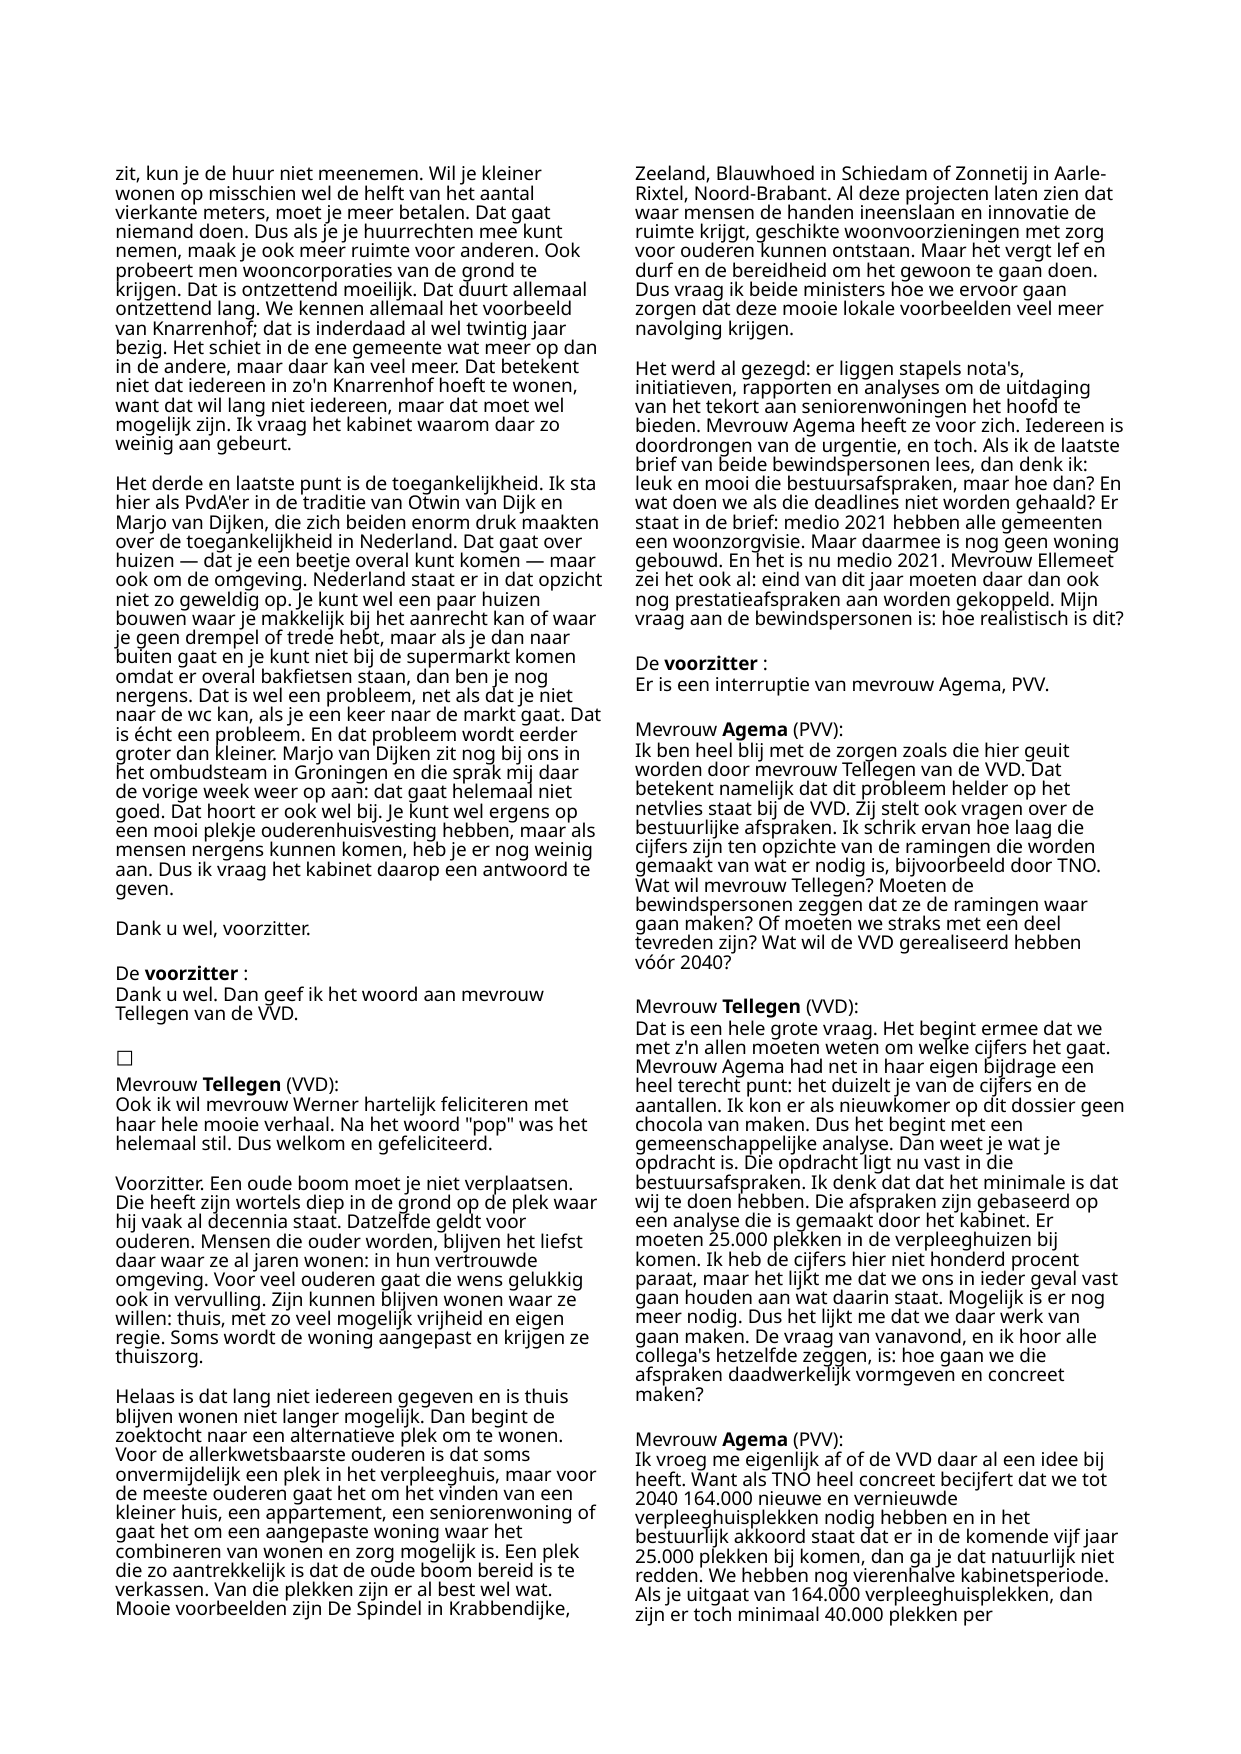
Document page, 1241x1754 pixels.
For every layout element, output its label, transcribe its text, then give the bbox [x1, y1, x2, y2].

text Mevrouw Tellegen (VVD): [635, 994, 1125, 1019]
text De voorzitter : [635, 650, 1125, 676]
text Helaas is dat lang niet iedereen gegeven en is thuis blijven wonen niet langer mogelijk. Dan begint de zoektocht naar een alternatieve plek om te wonen. Voor de allerkwetsbaarste ouderen is dat soms onvermijdelijk een plek in het verpleeghuis, maar voor de meeste ouderen gaat het om het vinden van een kleiner huis, een appartement, een seniorenwoning of gaat het om een aangepaste woning waar het combineren van wonen en zorg mogelijk is. Een plek die zo aantrekkelijk is dat de oude boom bereid is te verkassen. Van die plekken zijn er al best wel wat. Mooie voorbeelden zijn De Spindel in Krabbendijke, [115, 1388, 605, 1620]
text Ik ben heel blij met de zorgen zoals die hier geuit worden door mevrouw Tellegen van de VVD. Dat betekent namelijk dat dit probleem helder op het netvlies staat bij de VVD. Zij stelt ook vragen over de bestuurlijke afspraken. Ik schrik ervan hoe laag die cijfers zijn ten opzichte van de ramingen die worden gemaakt van wat er nodig is, bijvoorbeeld door TNO. Wat wil mevrouw Tellegen? Moeten de bewindspersonen zeggen dat ze de ramingen waar gaan maken? Of moeten we straks met een deel tevreden zijn? Wat wil de VVD gerealiseerd hebben vóór 2040? [635, 742, 1125, 973]
text Mevrouw Tellegen (VVD): [115, 1071, 605, 1096]
text Voorzitter. Een oude boom moet je niet verplaatsen. Die heeft zijn wortels diep in de grond op de plek waar hij vaak al decennia staat. Datzelfde geldt voor ouderen. Mensen die ouder worden, blijven het liefst daar waar ze al jaren wonen: in hun vertrouwde omgeving. Voor veel ouderen gaat die wens gelukkig ook in vervulling. Zijn kunnen blijven wonen waar ze willen: thuis, met zo veel mogelijk vrijheid en eigen regie. Soms wordt de woning aangepast en krijgen ze thuiszorg. [115, 1175, 605, 1368]
text Het derde en laatste punt is de toegankelijkheid. Ik sta hier als PvdA'er in de traditie van Otwin van Dijk en Marjo van Dijken, die zich beiden enorm druk maakten over de toegankelijkheid in Nederland. Dat gaat over huizen — dat je een beetje overal kunt komen — maar ook om de omgeving. Nederland staat er in dat opzicht niet zo geweldig op. Je kunt wel een paar huizen bouwen waar je makkelijk bij het aanrecht kan of waar je geen drempel of trede hebt, maar als je dan naar buiten gaat en je kunt niet bij de supermarkt komen omdat er overal bakfietsen staan, dan ben je nog nergens. Dat is wel een probleem, net als dat je niet naar de wc kan, als je een keer naar de markt gaat. Dat is écht een probleem. En dat probleem wordt eerder groter dan kleiner. Marjo van Dijken zit nog bij ons in het ombudsteam in Groningen en die sprak mij daar de vorige week weer op aan: dat gaat helemaal niet goed. Dat hoort er ook wel bij. Je kunt wel ergens op een mooi plekje ouderenhuisvesting hebben, maar als mensen nergens kunnen komen, heb je er nog weinig aan. Dus ik vraag het kabinet daarop een antwoord te geven. [115, 475, 605, 899]
text zit, kun je de huur niet meenemen. Wil je kleiner wonen op misschien wel de helft van het aantal vierkante meters, moet je meer betalen. Dat gaat niemand doen. Dus als je je huurrechten mee kunt nemen, maak je ook meer ruimte voor anderen. Ook probeert men wooncorporaties van de grond te krijgen. Dat is ontzettend moeilijk. Dat duurt allemaal ontzettend lang. We kennen allemaal het voorbeeld van Knarrenhof; dat is inderdaad al wel twintig jaar bezig. Het schiet in de ene gemeente wat meer op dan in de andere, maar daar kan veel meer. Dat betekent niet dat iedereen in zo'n Knarrenhof hoeft te wonen, want dat wil lang niet iedereen, maar dat moet wel mogelijk zijn. Ik vraag het kabinet waarom daar zo weinig aan gebeurt. [115, 165, 605, 454]
text Het werd al gezegd: er liggen stapels nota's, initiatieven, rapporten en analyses om de uitdaging van het tekort aan seniorenwoningen het hoofd te bieden. Mevrouw Agema heeft ze voor zich. Iedereen is doordrongen van de urgentie, en toch. Als ik de laatste brief van beide bewindspersonen lees, dan denk ik: leuk en mooi die bestuursafspraken, maar hoe dan? En wat doen we als die deadlines niet worden gehaald? Er staat in de brief: medio 2021 hebben alle gemeenten een woonzorgvisie. Maar daarmee is nog geen woning gebouwd. En het is nu medio 2021. Mevrouw Ellemeet zei het ook al: eind van dit jaar moeten daar dan ook nog prestatieafspraken aan worden gekoppeld. Mijn vraag aan de bewindspersonen is: hoe realistisch is dit? [635, 359, 1125, 629]
text Dank u wel. Dan geef ik het woord aan mevrouw Tellegen van de VVD. [115, 986, 605, 1024]
text Dat is een hele grote vraag. Het begint ermee dat we met z'n allen moeten weten om welke cijfers het gaat. Mevrouw Agema had net in haar eigen bijdrage een heel terecht punt: het duizelt je van de cijfers en de aantallen. Ik kon er als nieuwkomer op dit dossier geen chocola van maken. Dus het begint met een gemeenschappelijke analyse. Dan weet je wat je opdracht is. Die opdracht ligt nu vast in die bestuursafspraken. Ik denk dat dat het minimale is dat wij te doen hebben. Die afspraken zijn gebaseerd op een analyse die is gemaakt door het kabinet. Er moeten 25.000 plekken in de verpleeghuizen bij komen. Ik heb de cijfers hier niet honderd procent paraat, maar het lijkt me dat we ons in ieder geval vast gaan houden aan wat daarin staat. Mogelijk is er nog meer nodig. Dus het lijkt me dat we daar werk van gaan maken. De vraag van vanavond, en ik hoor alle collega's hetzelfde zeggen, is: hoe gaan we die afspraken daadwerkelijk vormgeven en concreet maken? [635, 1019, 1125, 1405]
text Zeeland, Blauwhoed in Schiedam of Zonnetij in Aarle-Rixtel, Noord-Brabant. Al deze projecten laten zien dat waar mensen de handen ineenslaan en innovatie de ruimte krijgt, geschikte woonvoorzieningen met zorg voor ouderen kunnen ontstaan. Maar het vergt lef en durf en de bereidheid om het gewoon te gaan doen. Dus vraag ik beide ministers hoe we ervoor gaan zorgen dat deze mooie lokale voorbeelden veel meer navolging krijgen. [635, 165, 1125, 339]
text Mevrouw Agema (PVV): [635, 716, 1125, 742]
text Er is een interruptie van mevrouw Agema, PVV. [635, 676, 1125, 695]
text Mevrouw Agema (PVV): [635, 1426, 1125, 1451]
text Ik vroeg me eigenlijk af of de VVD daar al een idee bij heeft. Want als TNO heel concreet becijfert dat we tot 2040 164.000 nieuwe en vernieuwde verpleeghuisplekken nodig hebben en in het bestuurlijk akkoord staat dat er in de komende vijf jaar 25.000 plekken bij komen, dan ga je dat natuurlijk niet redden. We hebben nog vierenhalve kabinetsperiode. Als je uitgaat van 164.000 verpleeghuisplekken, dan zijn er toch minimaal 40.000 plekken per [635, 1451, 1125, 1625]
text Ook ik wil mevrouw Werner hartelijk feliciteren met haar hele mooie verhaal. Na het woord "pop" was het helemaal stil. Dus welkom en gefeliciteerd. [115, 1096, 605, 1154]
text ⬜ [115, 1045, 605, 1071]
text Dank u wel, voorzitter. [115, 920, 605, 939]
text De voorzitter : [115, 960, 605, 986]
